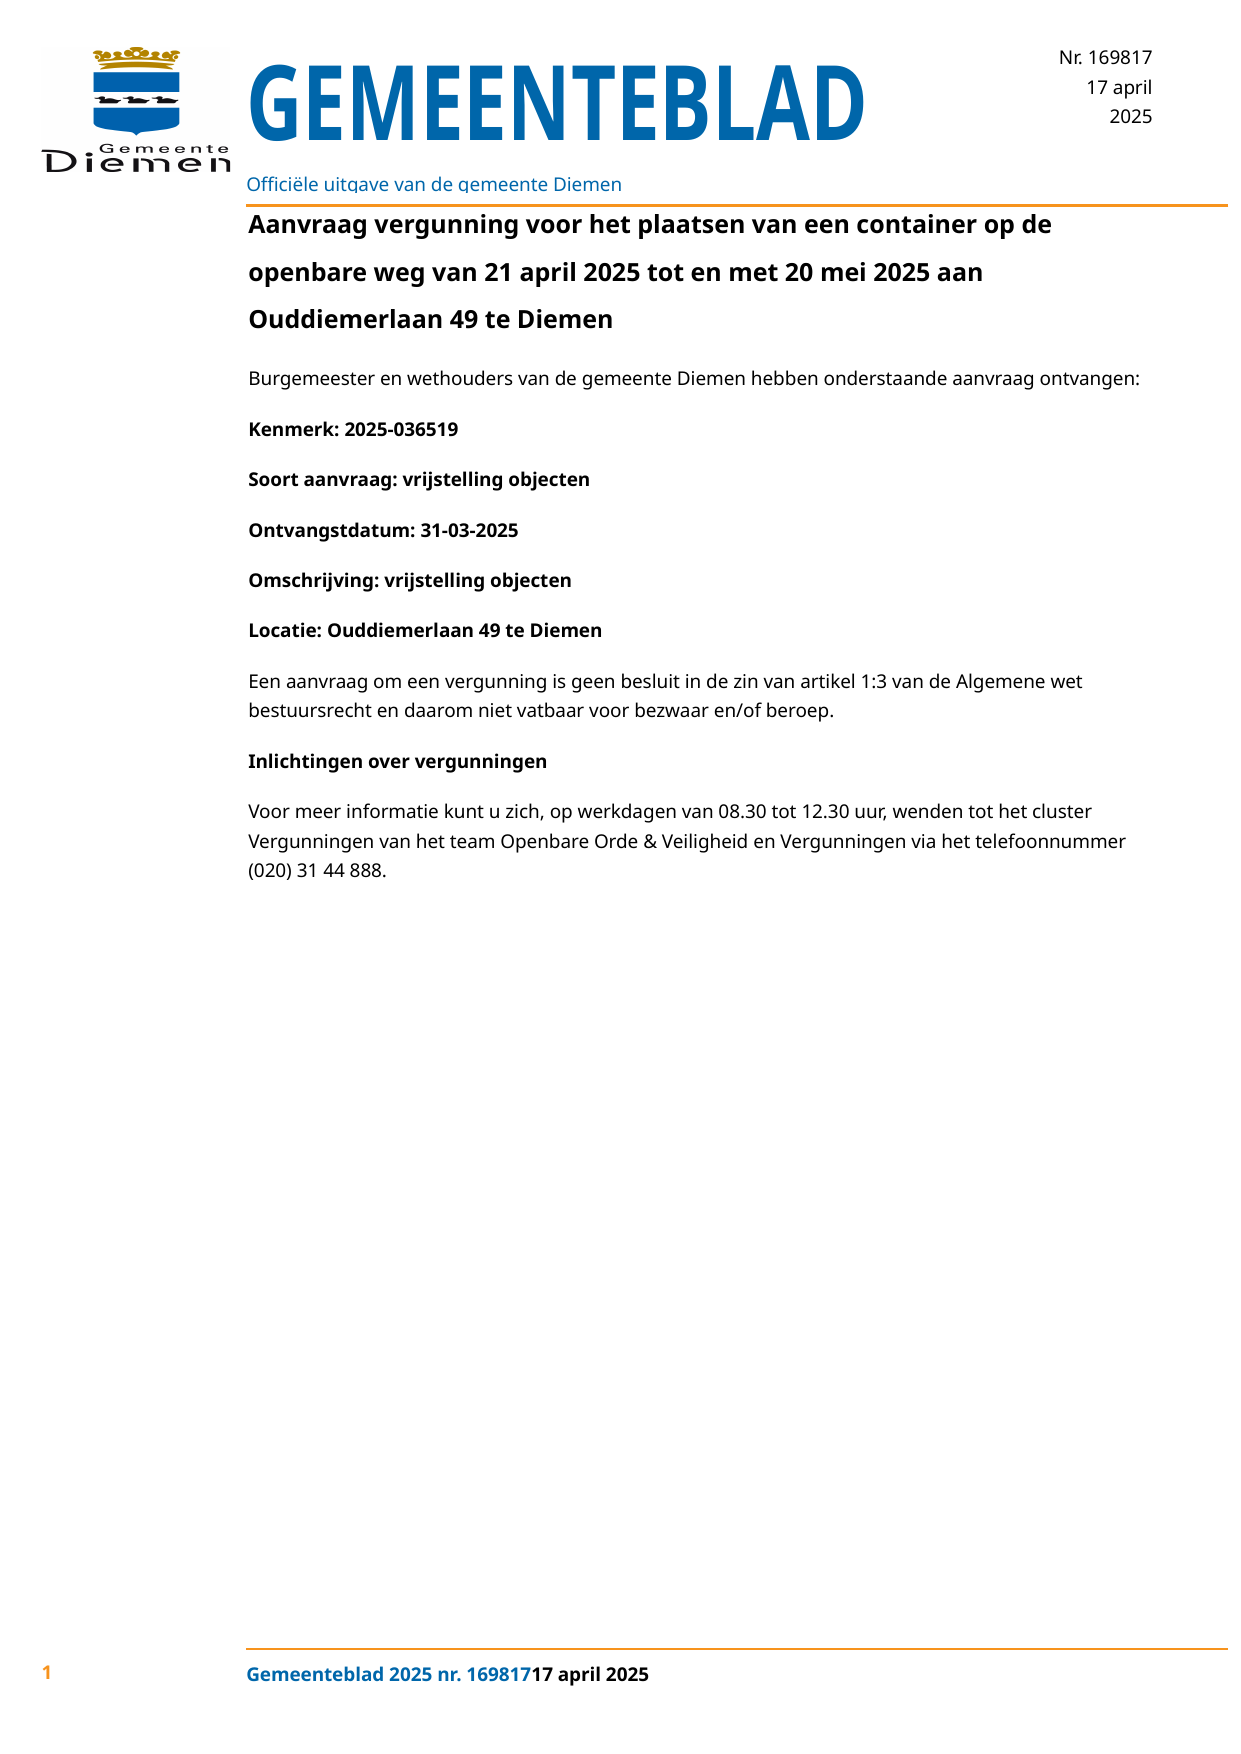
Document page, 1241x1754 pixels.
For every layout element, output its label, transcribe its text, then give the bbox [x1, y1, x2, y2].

text Ontvangstdatum: 31-03-2025 [248, 517, 1152, 542]
text Voor meer informatie kunt u zich, op werkdagen van 08.30 tot 12.30 uur, wenden tot het cluster Vergunningen van het team Openbare Orde & Veiligheid en Vergunningen via het telefoonnummer (020) 31 44 888. [248, 798, 1152, 883]
text Aanvraag vergunning voor het plaatsen van een container op de openbare weg van 21 april 2025 tot en met 20 mei 2025 aan Ouddiemerlaan 49 te Diemen [248, 207, 1152, 336]
text Burgemeester en wethouders van de gemeente Diemen hebben onderstaande aanvraag ontvangen: [248, 366, 1152, 391]
text Locatie: Ouddiemerlaan 49 te Diemen [248, 618, 1152, 643]
text Soort aanvraag: vrijstelling objecten [248, 466, 1152, 492]
text Omschrijving: vrijstelling objecten [248, 567, 1152, 593]
text Een aanvraag om een vergunning is geen besluit in de zin van artikel 1:3 van de Algemene wet bestuursrecht en daarom niet vatbaar voor bezwaar en/of beroep. [248, 668, 1152, 723]
text Kenmerk: 2025-036519 [248, 416, 1152, 442]
picture [41, 47, 231, 172]
text Inlichtingen over vergunningen [248, 748, 1152, 774]
